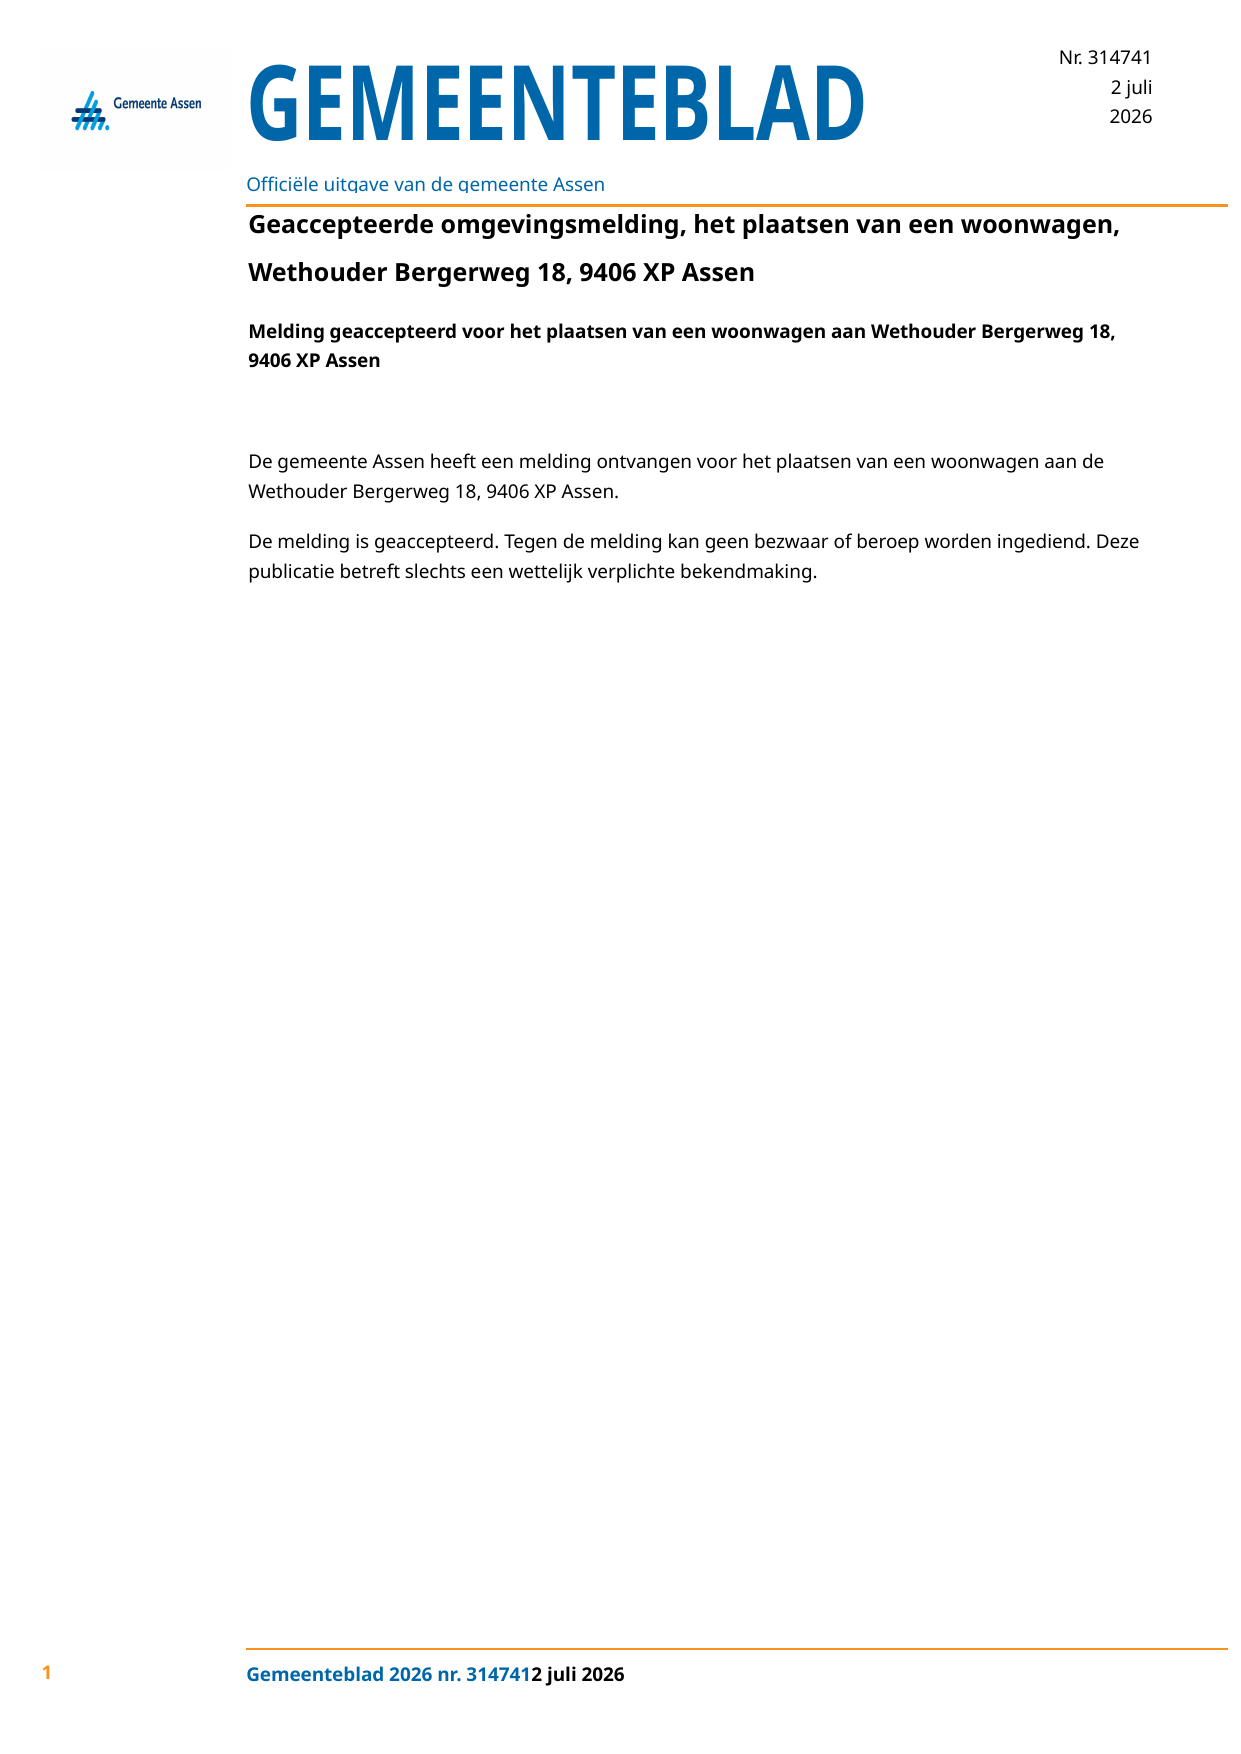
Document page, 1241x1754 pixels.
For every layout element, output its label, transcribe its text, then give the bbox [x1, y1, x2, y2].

text Melding geaccepteerd voor het plaatsen van een woonwagen aan Wethouder Bergerweg 18, 9406 XP Assen [248, 318, 1152, 373]
text De melding is geaccepteerd. Tegen de melding kan geen bezwaar of beroep worden ingediend. Deze publicatie betreft slechts een wettelijk verplichte bekendmaking. [248, 528, 1152, 584]
text De gemeente Assen heeft een melding ontvangen voor het plaatsen van een woonwagen aan de Wethouder Bergerweg 18, 9406 XP Assen. [248, 448, 1152, 504]
picture [41, 47, 231, 172]
text Geaccepteerde omgevingsmelding, het plaatsen van een woonwagen, Wethouder Bergerweg 18, 9406 XP Assen [248, 207, 1152, 288]
